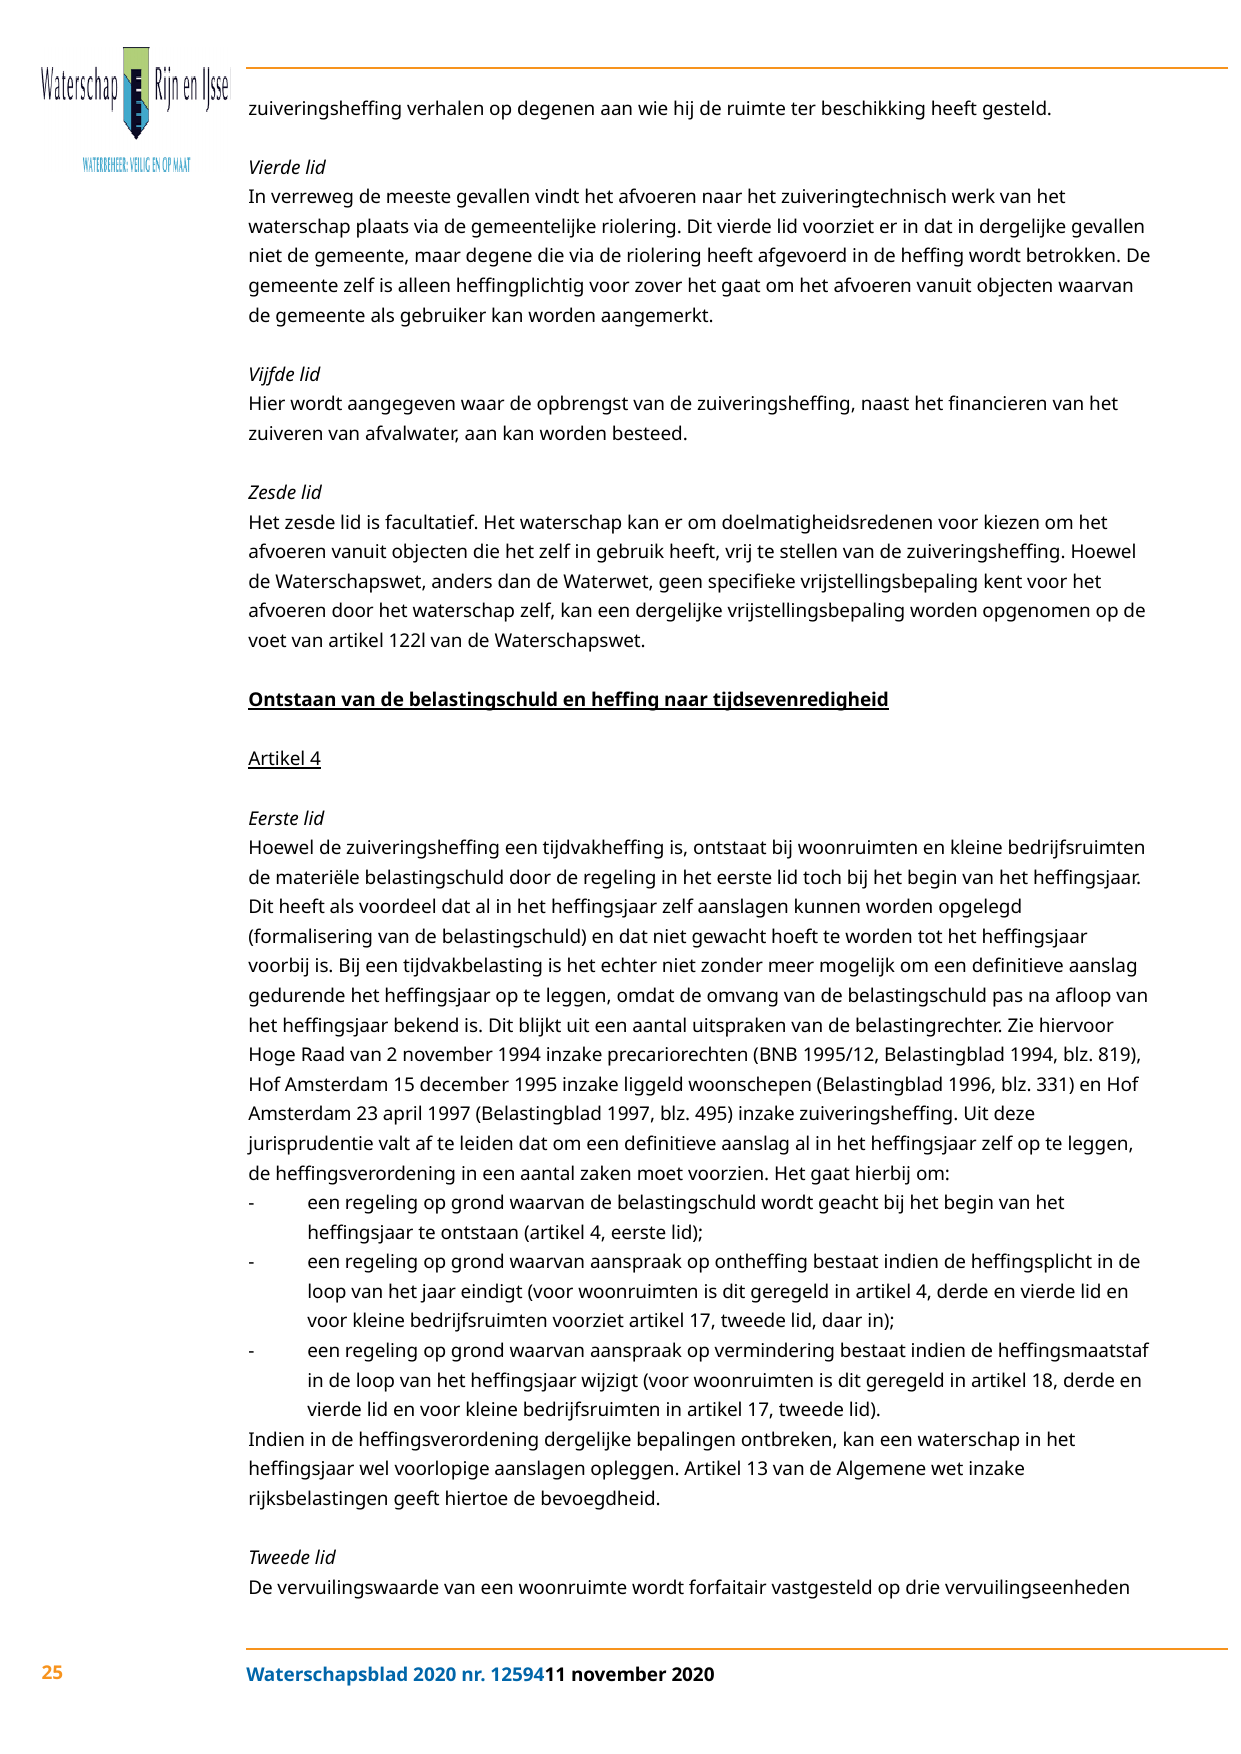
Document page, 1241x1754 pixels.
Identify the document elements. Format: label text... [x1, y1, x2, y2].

text Eerste lid [248, 805, 1152, 831]
picture [41, 47, 231, 172]
text Zesde lid [248, 479, 1152, 505]
list een regeling op grond waarvan aanspraak op vermindering bestaat indien de heffingsmaatstaf in de loop van het heffingsjaar wijzigt (voor woonruimten is dit geregeld in artikel 18, derde en vierde lid en voor kleine bedrijfsruimten in artikel 17, tweede lid). [248, 1337, 1152, 1422]
text Vierde lid [248, 154, 1152, 180]
text In verreweg de meeste gevallen vindt het afvoeren naar het zuiveringtechnisch werk van het waterschap plaats via de gemeentelijke riolering. Dit vierde lid voorziet er in dat in dergelijke gevallen niet de gemeente, maar degene die via de riolering heeft afgevoerd in de heffing wordt betrokken. De gemeente zelf is alleen heffingplichtig voor zover het gaat om het afvoeren vanuit objecten waarvan de gemeente als gebruiker kan worden aangemerkt. [248, 183, 1152, 328]
list een regeling op grond waarvan aanspraak op ontheffing bestaat indien de heffingsplicht in de loop van het jaar eindigt (voor woonruimten is dit geregeld in artikel 4, derde en vierde lid en voor kleine bedrijfsruimten voorziet artikel 17, tweede lid, daar in); [248, 1248, 1152, 1333]
text Het zesde lid is facultatief. Het waterschap kan er om doelmatigheidsredenen voor kiezen om het afvoeren vanuit objecten die het zelf in gebruik heeft, vrij te stellen van de zuiveringsheffing. Hoewel de Waterschapswet, anders dan de Waterwet, geen specifieke vrijstellingsbepaling kent voor het afvoeren door het waterschap zelf, kan een dergelijke vrijstellingsbepaling worden opgenomen op de voet van artikel 122l van de Waterschapswet. [248, 509, 1152, 653]
text Indien in de heffingsverordening dergelijke bepalingen ontbreken, kan een waterschap in het heffingsjaar wel voorlopige aanslagen opleggen. Artikel 13 van de Algemene wet inzake rijksbelastingen geeft hiertoe de bevoegdheid. [248, 1426, 1152, 1511]
text Hier wordt aangegeven waar de opbrengst van de zuiveringsheffing, naast het financieren van het zuiveren van afvalwater, aan kan worden besteed. [248, 391, 1152, 446]
text Tweede lid [248, 1544, 1152, 1570]
text De vervuilingswaarde van een woonruimte wordt forfaitair vastgesteld op drie vervuilingseenheden [248, 1574, 1152, 1600]
text Hoewel de zuiveringsheffing een tijdvakheffing is, ontstaat bij woonruimten en kleine bedrijfsruimten de materiële belastingschuld door de regeling in het eerste lid toch bij het begin van het heffingsjaar. Dit heeft als voordeel dat al in het heffingsjaar zelf aanslagen kunnen worden opgelegd (formalisering van de belastingschuld) en dat niet gewacht hoeft te worden tot het heffingsjaar voorbij is. Bij een tijdvakbelasting is het echter niet zonder meer mogelijk om een definitieve aanslag gedurende het heffingsjaar op te leggen, omdat de omvang van de belastingschuld pas na afloop van het heffingsjaar bekend is. Dit blijkt uit een aantal uitspraken van de belastingrechter. Zie hiervoor Hoge Raad van 2 november 1994 inzake precariorechten (BNB 1995/12, Belastingblad 1994, blz. 819), Hof Amsterdam 15 december 1995 inzake liggeld woonschepen (Belastingblad 1996, blz. 331) en Hof Amsterdam 23 april 1997 (Belastingblad 1997, blz. 495) inzake zuiveringsheffing. Uit deze jurisprudentie valt af te leiden dat om een definitieve aanslag al in het heffingsjaar zelf op te leggen, de heffingsverordening in een aantal zaken moet voorzien. Het gaat hierbij om: [248, 834, 1152, 1186]
text Ontstaan van de belastingschuld en heffing naar tijdsevenredigheid [248, 686, 1152, 712]
text Vijfde lid [248, 361, 1152, 387]
text zuiveringsheffing verhalen op degenen aan wie hij de ruimte ter beschikking heeft gesteld. [248, 95, 1152, 121]
list een regeling op grond waarvan de belastingschuld wordt geacht bij het begin van het heffingsjaar te ontstaan (artikel 4, eerste lid); [248, 1189, 1152, 1245]
text Artikel 4 [248, 746, 1152, 771]
